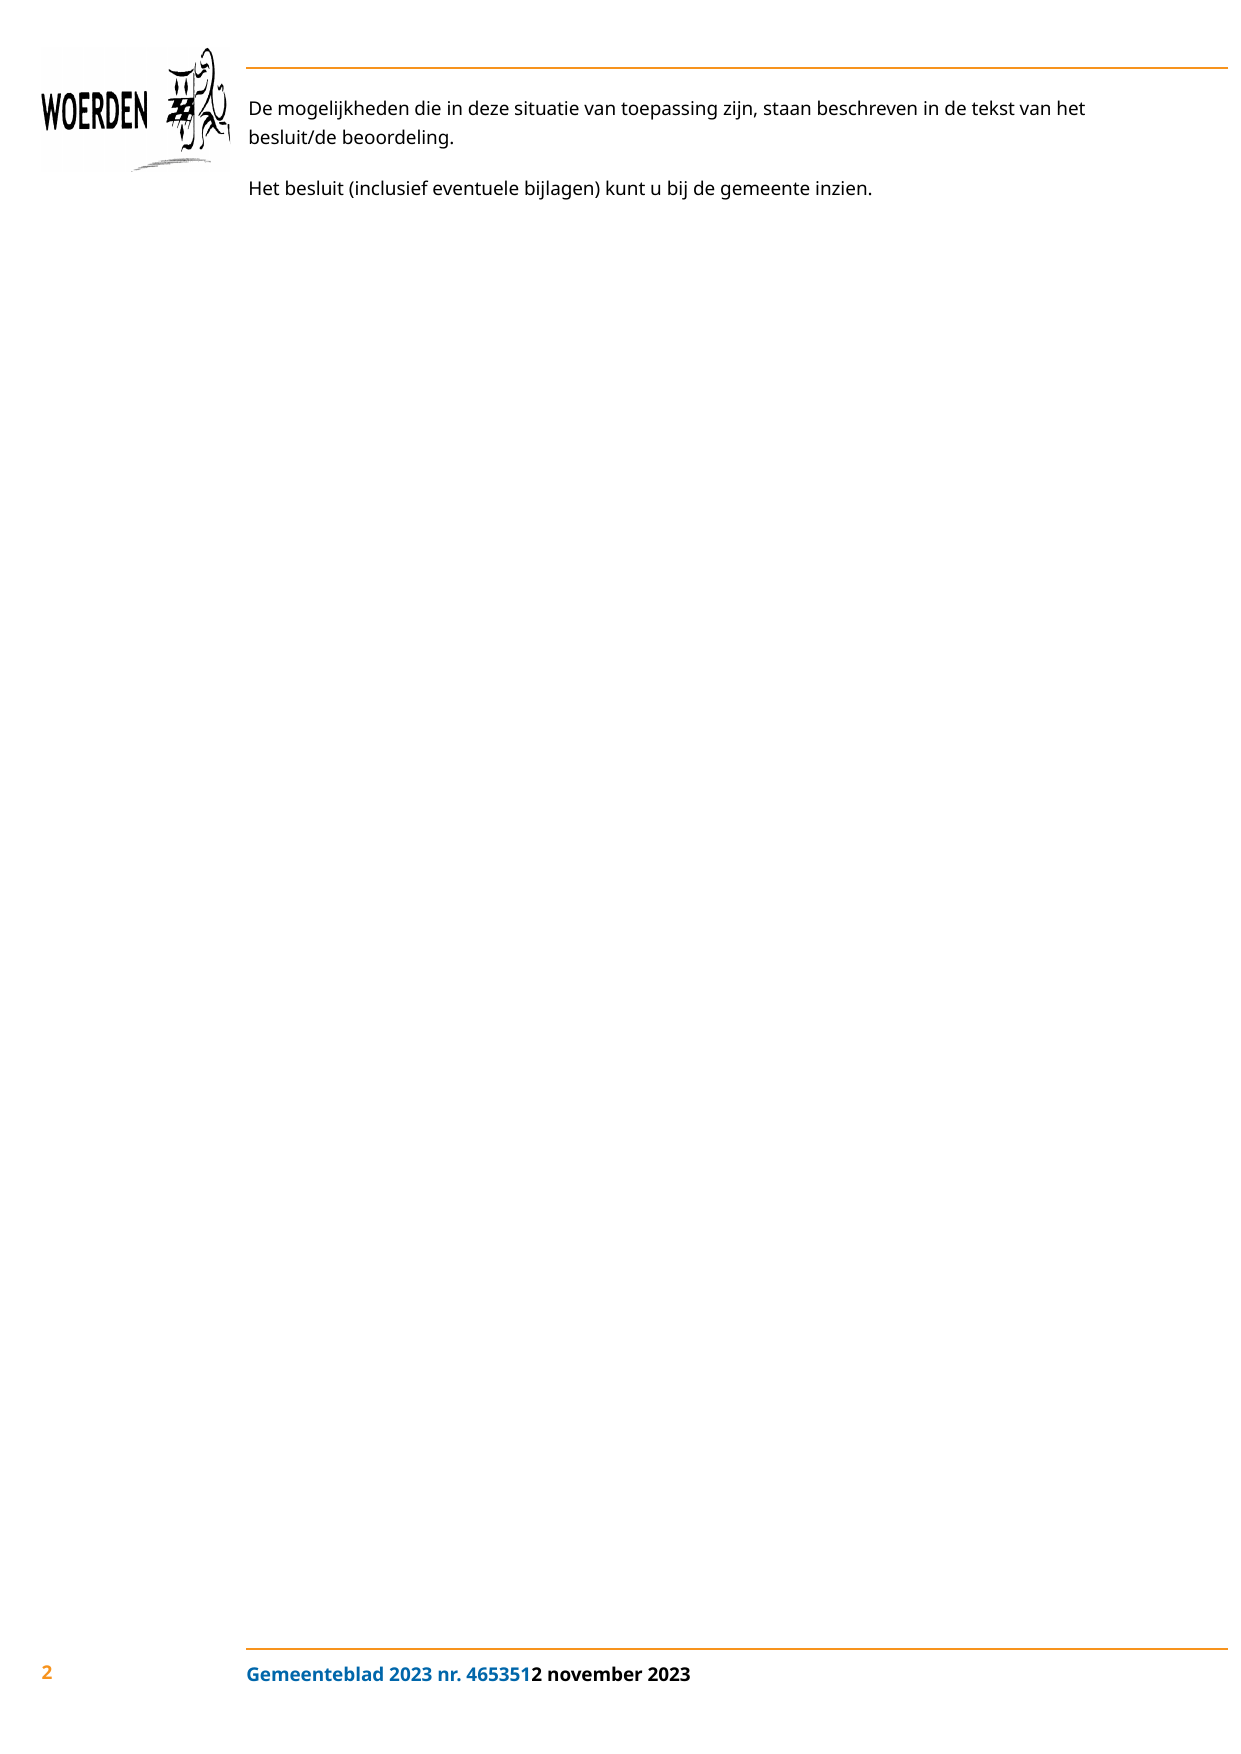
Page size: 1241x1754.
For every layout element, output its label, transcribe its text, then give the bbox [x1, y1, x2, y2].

picture [41, 47, 231, 172]
text De mogelijkheden die in deze situatie van toepassing zijn, staan beschreven in de tekst van het besluit/de beoordeling. [248, 95, 1152, 150]
text Het besluit (inclusief eventuele bijlagen) kunt u bij de gemeente inzien. [248, 175, 1152, 201]
